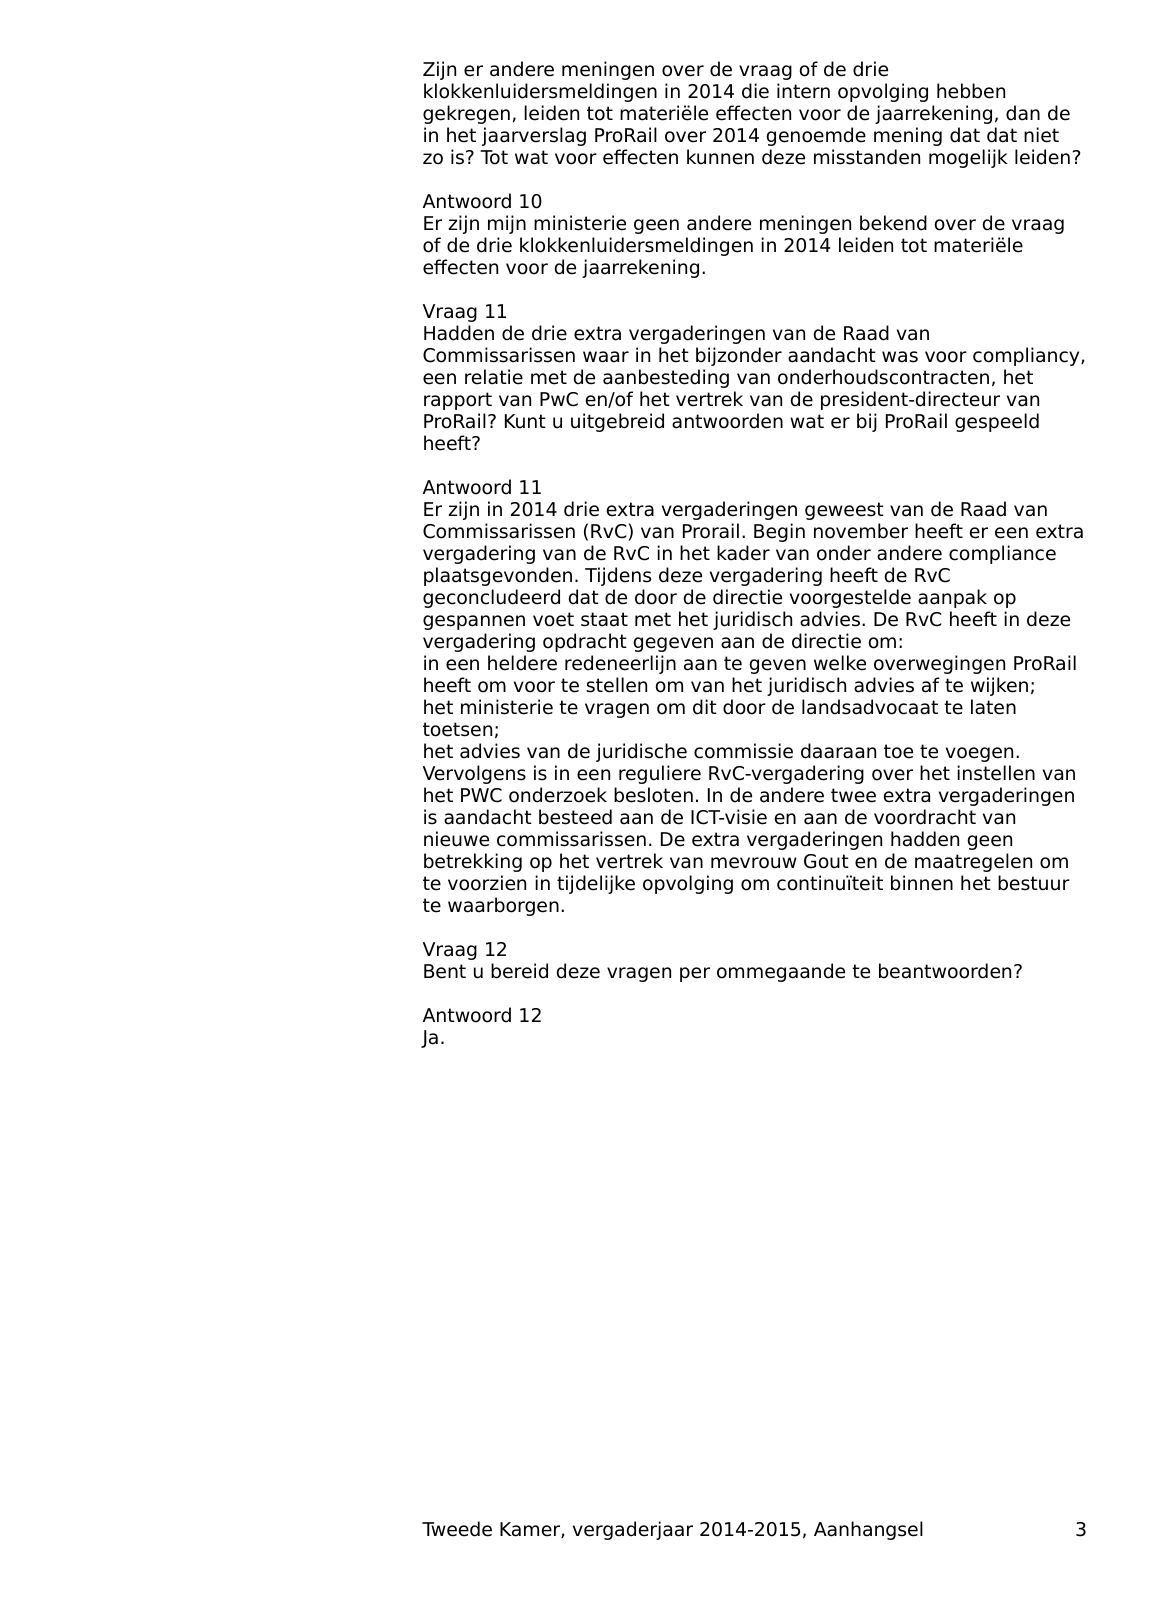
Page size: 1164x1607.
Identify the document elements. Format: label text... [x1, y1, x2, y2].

text Vervolgens is in een reguliere RvC-vergadering over het instellen van het PWC onderzoek besloten. In de andere twee extra vergaderingen is aandacht besteed aan de ICT-visie en aan de voordracht van nieuwe commissarissen. De extra vergaderingen hadden geen betrekking op het vertrek van mevrouw Gout en de maatregelen om te voorzien in tijdelijke opvolging om continuïteit binnen het bestuur te waarborgen. [422, 763, 1087, 917]
text Er zijn in 2014 drie extra vergaderingen geweest van de Raad van Commissarissen (RvC) van Prorail. Begin november heeft er een extra vergadering van de RvC in het kader van onder andere compliance plaatsgevonden. Tijdens deze vergadering heeft de RvC geconcludeerd dat de door de directie voorgestelde aanpak op gespannen voet staat met het juridisch advies. De RvC heeft in deze vergadering opdracht gegeven aan de directie om: [422, 499, 1087, 653]
text Er zijn mijn ministerie geen andere meningen bekend over de vraag of de drie klokkenluidersmeldingen in 2014 leiden tot materiële effecten voor de jaarrekening. [422, 213, 1087, 279]
text Vraag 12 [422, 939, 1087, 961]
text Hadden de drie extra vergaderingen van de Raad van Commissarissen waar in het bijzonder aandacht was voor compliancy, een relatie met de aanbesteding van onderhoudscontracten, het rapport van PwC en/of het vertrek van de president-directeur van ProRail? Kunt u uitgebreid antwoorden wat er bij ProRail gespeeld heeft? [422, 323, 1087, 455]
text in een heldere redeneerlijn aan te geven welke overwegingen ProRail heeft om voor te stellen om van het juridisch advies af te wijken; [422, 653, 1087, 697]
text Bent u bereid deze vragen per ommegaande te beantwoorden? [422, 961, 1087, 983]
text het ministerie te vragen om dit door de landsadvocaat te laten toetsen; [422, 697, 1087, 741]
text Antwoord 10 [422, 191, 1087, 213]
text het advies van de juridische commissie daaraan toe te voegen. [422, 741, 1087, 763]
text Ja. [422, 1027, 1087, 1049]
text Antwoord 11 [422, 477, 1087, 499]
text Zijn er andere meningen over de vraag of de drie klokkenluidersmeldingen in 2014 die intern opvolging hebben gekregen, leiden tot materiële effecten voor de jaarrekening, dan de in het jaarverslag ProRail over 2014 genoemde mening dat dat niet zo is? Tot wat voor effecten kunnen deze misstanden mogelijk leiden? [422, 59, 1087, 169]
text Vraag 11 [422, 301, 1087, 323]
text Antwoord 12 [422, 1005, 1087, 1027]
